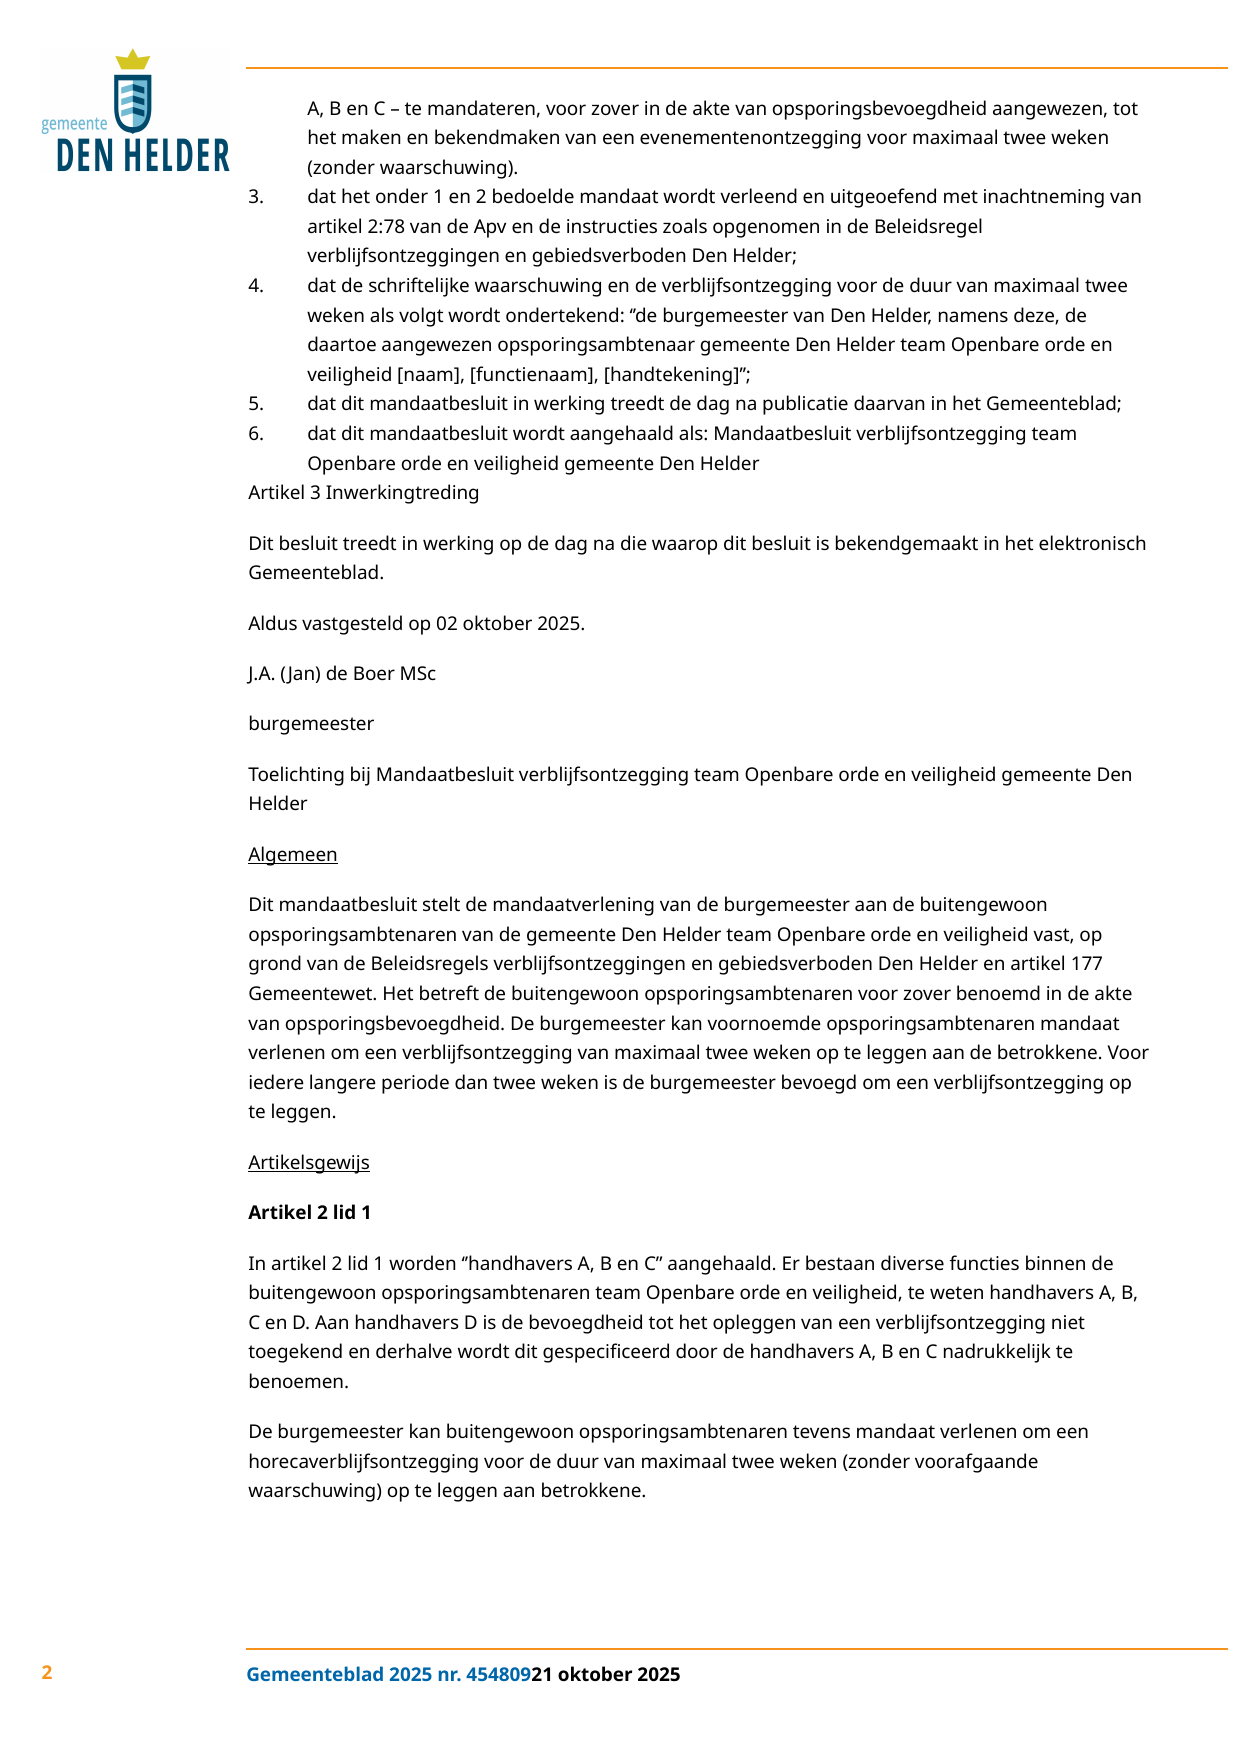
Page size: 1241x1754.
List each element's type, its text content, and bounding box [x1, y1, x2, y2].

picture [41, 47, 231, 172]
list dat dit mandaatbesluit wordt aangehaald als: Mandaatbesluit verblijfsontzegging team Openbare orde en veiligheid gemeente Den Helder [248, 420, 1152, 476]
text J.A. (Jan) de Boer MSc [248, 660, 1152, 686]
text Dit besluit treedt in werking op de dag na die waarop dit besluit is bekendgemaakt in het elektronisch Gemeenteblad. [248, 530, 1152, 585]
picture [63, 144, 68, 165]
text Artikelsgewijs [248, 1149, 1152, 1175]
list A, B en C – te mandateren, voor zover in de akte van opsporingsbevoegdheid aangewezen, tot het maken en bekendmaken van een evenementenontzegging voor maximaal twee weken (zonder waarschuwing). [248, 95, 1152, 180]
text Algemeen [248, 841, 1152, 867]
picture [100, 154, 106, 172]
text Dit mandaatbesluit stelt de mandaatverlening van de burgemeester aan de buitengewoon opsporingsambtenaren van de gemeente Den Helder team Openbare orde en veiligheid vast, op grond van de Beleidsregels verblijfsontzeggingen en gebiedsverboden Den Helder en artikel 177 Gemeentewet. Het betreft de buitengewoon opsporingsambtenaren voor zover benoemd in de akte van opsporingsbevoegdheid. De burgemeester kan voornoemde opsporingsambtenaren mandaat verlenen om een verblijfsontzegging van maximaal twee weken op te leggen aan de betrokkene. Voor iedere langere periode dan twee weken is de burgemeester bevoegd om een verblijfsontzegging op te leggen. [248, 891, 1152, 1124]
text Artikel 2 lid 1 [248, 1199, 1152, 1225]
text burgemeester [248, 711, 1152, 736]
text Aldus vastgesteld op 02 oktober 2025. [248, 610, 1152, 636]
picture [220, 160, 224, 172]
list dat de schriftelijke waarschuwing en de verblijfsontzegging voor de duur van maximaal twee weken als volgt wordt ondertekend: ‘’de burgemeester van Den Helder, namens deze, de daartoe aangewezen opsporingsambtenaar gemeente Den Helder team Openbare orde en veiligheid [naam], [functienaam], [handtekening]’’; [248, 272, 1152, 387]
text De burgemeester kan buitengewoon opsporingsambtenaren tevens mandaat verlenen om een horecaverblijfsontzegging voor de duur van maximaal twee weken (zonder voorafgaande waarschuwing) op te leggen aan betrokkene. [248, 1418, 1152, 1503]
list dat het onder 1 en 2 bedoelde mandaat wordt verleend en uitgeoefend met inachtneming van artikel 2:78 van de Apv en de instructies zoals opgenomen in de Beleidsregel verblijfsontzeggingen en gebiedsverboden Den Helder; [248, 183, 1152, 268]
text Toelichting bij Mandaatbesluit verblijfsontzegging team Openbare orde en veiligheid gemeente Den Helder [248, 761, 1152, 816]
text In artikel 2 lid 1 worden ‘’handhavers A, B en C’’ aangehaald. Er bestaan diverse functies binnen de buitengewoon opsporingsambtenaren team Openbare orde en veiligheid, te weten handhavers A, B, C en D. Aan handhavers D is de bevoegdheid tot het opleggen van een verblijfsontzegging niet toegekend en derhalve wordt dit gespecificeerd door de handhavers A, B en C nadrukkelijk te benoemen. [248, 1250, 1152, 1394]
list dat dit mandaatbesluit in werking treedt de dag na publicatie daarvan in het Gemeenteblad; [248, 391, 1152, 416]
text Artikel 3 Inwerkingtreding [248, 479, 1152, 505]
picture [130, 157, 135, 172]
picture [182, 144, 187, 165]
